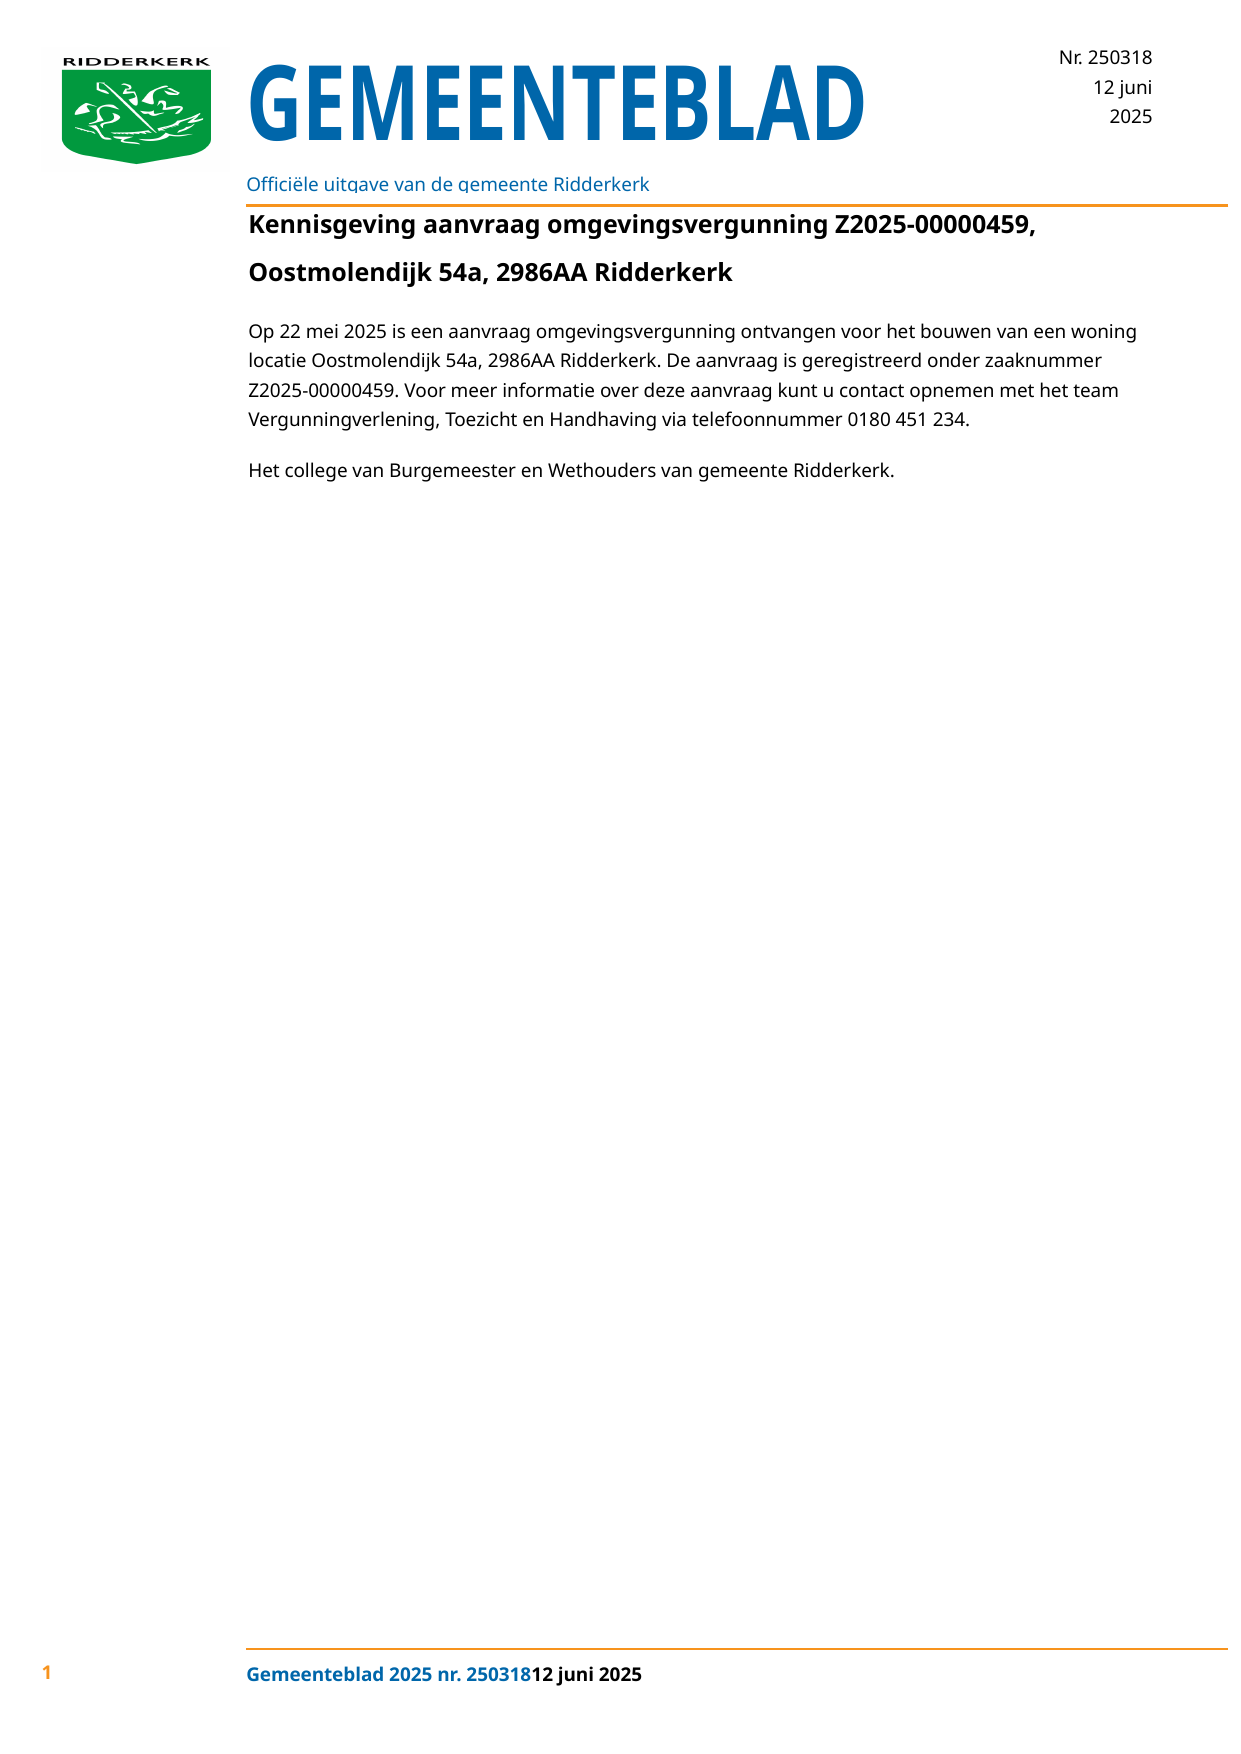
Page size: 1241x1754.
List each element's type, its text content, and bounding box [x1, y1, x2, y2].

text Kennisgeving aanvraag omgevingsvergunning Z2025-00000459, Oostmolendijk 54a, 2986AA Ridderkerk [248, 207, 1152, 288]
text Op 22 mei 2025 is een aanvraag omgevingsvergunning ontvangen voor het bouwen van een woning locatie Oostmolendijk 54a, 2986AA Ridderkerk. De aanvraag is geregistreerd onder zaaknummer Z2025-00000459. Voor meer informatie over deze aanvraag kunt u contact opnemen met het team Vergunningverlening, Toezicht en Handhaving via telefoonnummer 0180 451 234. [248, 318, 1152, 432]
text Het college van Burgemeester en Wethouders van gemeente Ridderkerk. [248, 457, 1152, 483]
picture [41, 47, 231, 172]
